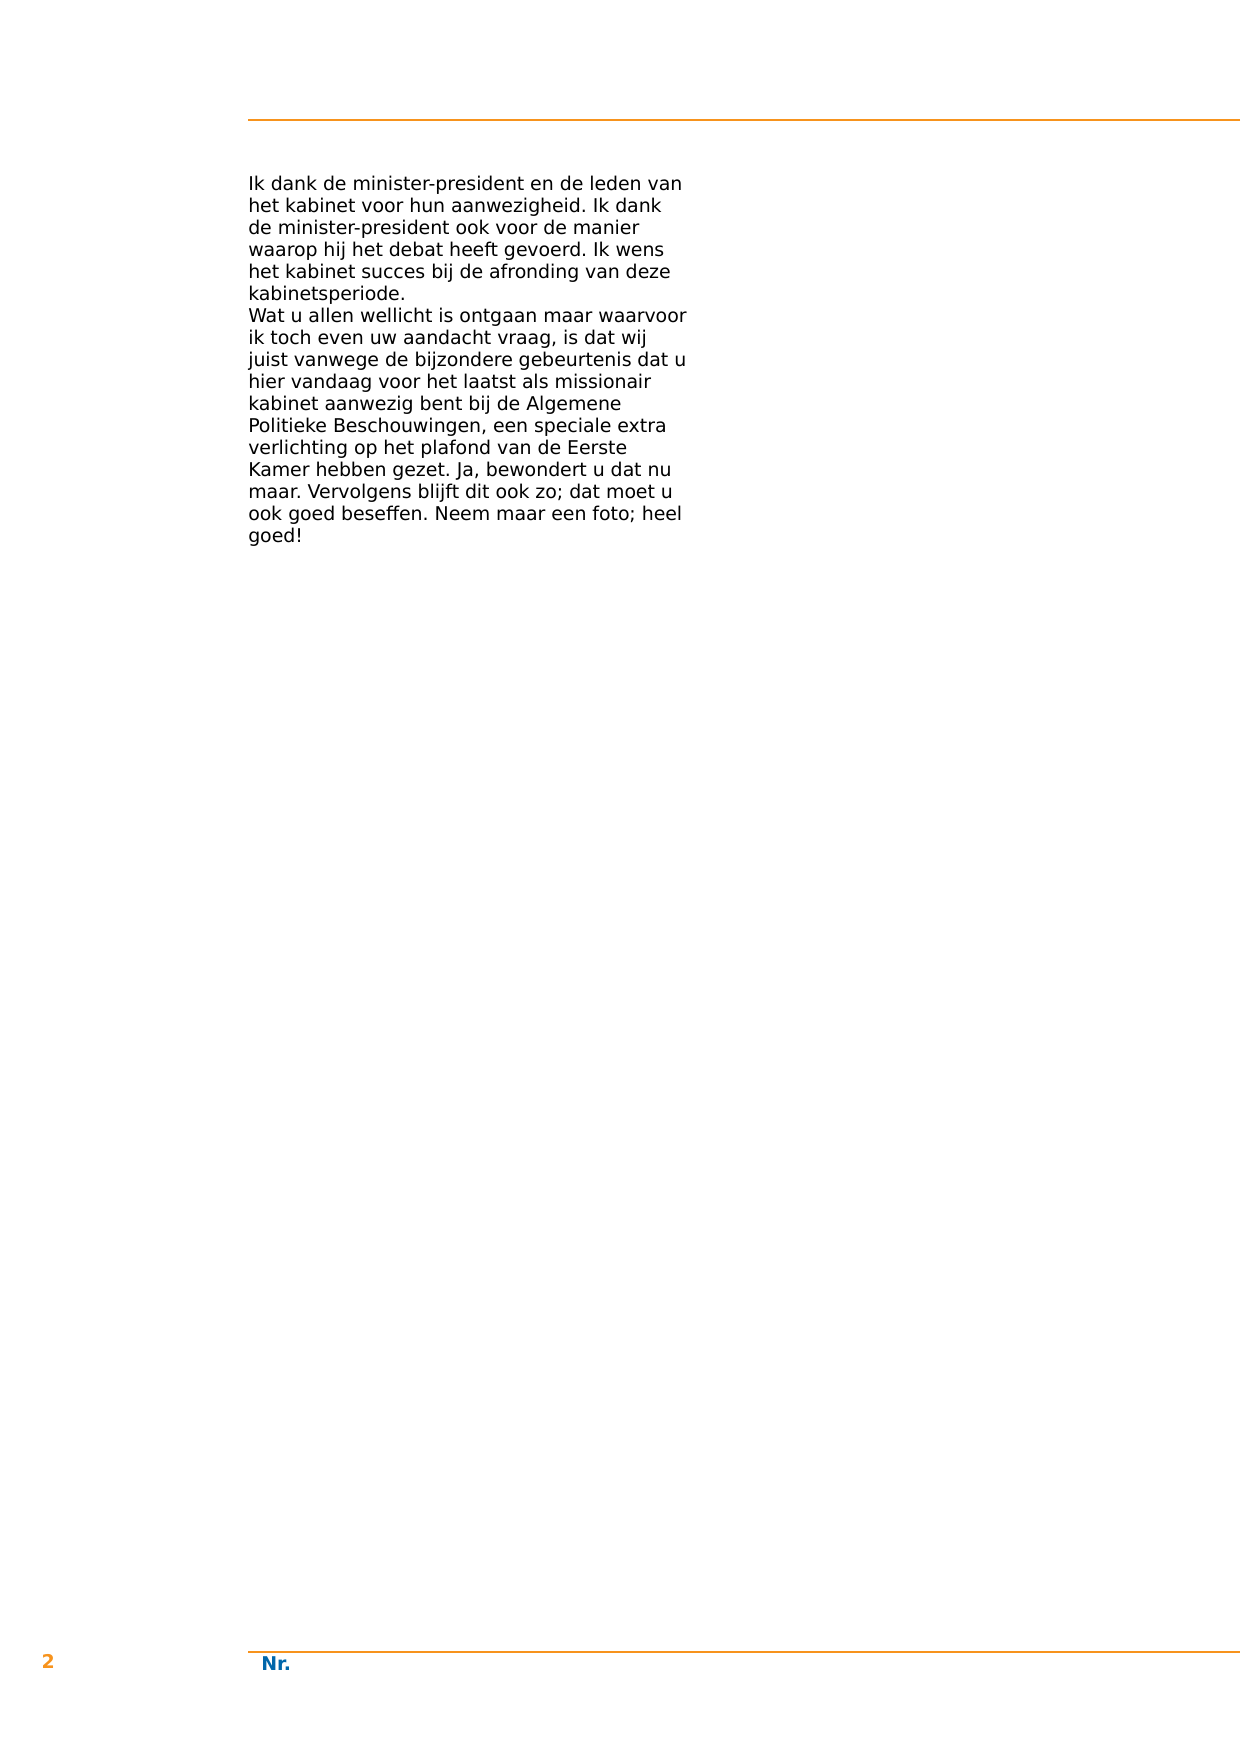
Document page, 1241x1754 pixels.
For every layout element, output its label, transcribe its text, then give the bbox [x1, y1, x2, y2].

text Wat u allen wellicht is ontgaan maar waarvoor ik toch even uw aandacht vraag, is dat wij juist vanwege de bijzondere gebeurtenis dat u hier vandaag voor het laatst als missionair kabinet aanwezig bent bij de Algemene Politieke Beschouwingen, een speciale extra verlichting op het plafond van de Eerste Kamer hebben gezet. Ja, bewondert u dat nu maar. Vervolgens blijft dit ook zo; dat moet u ook goed beseffen. Neem maar een foto; heel goed! [248, 305, 691, 546]
text Ik dank de minister-president en de leden van het kabinet voor hun aanwezigheid. Ik dank de minister-president ook voor de manier waarop hij het debat heeft gevoerd. Ik wens het kabinet succes bij de afronding van deze kabinetsperiode. [248, 173, 691, 305]
